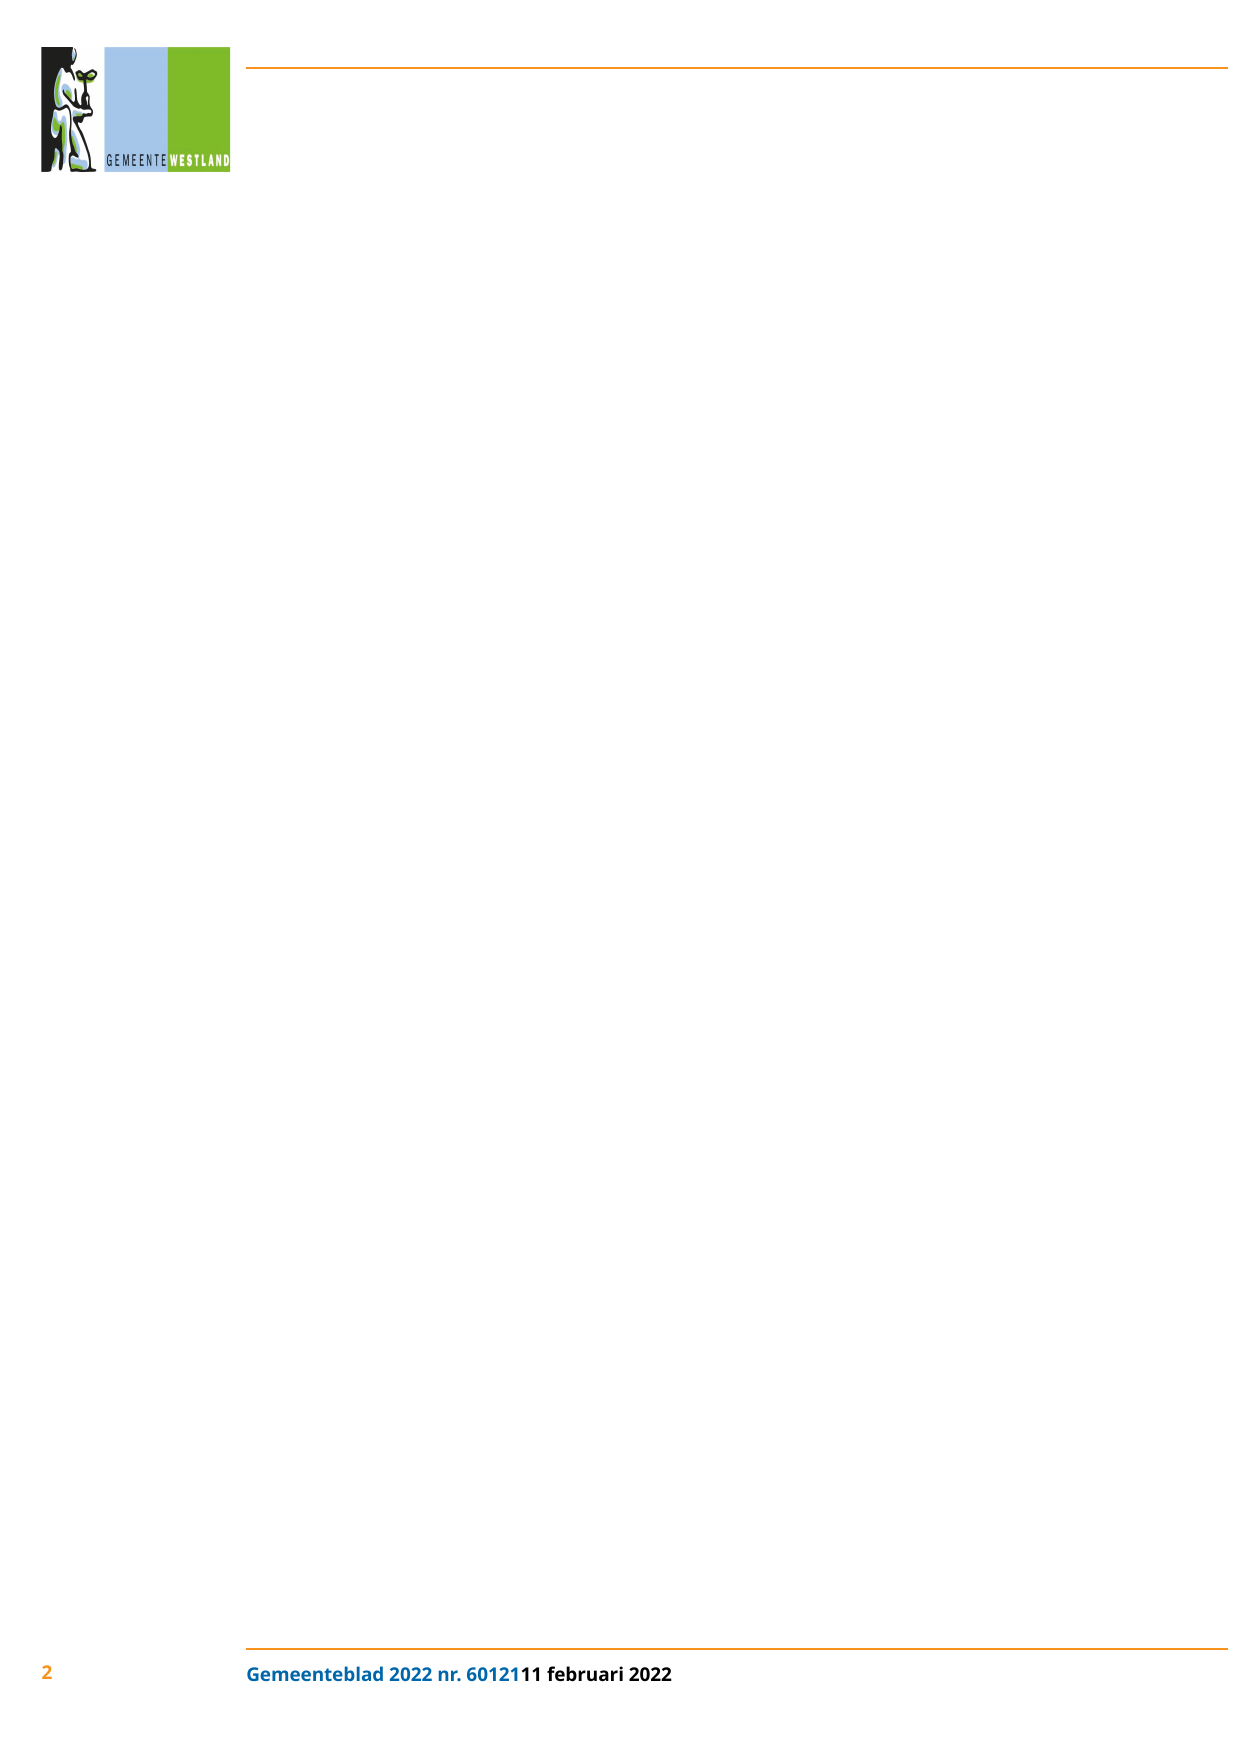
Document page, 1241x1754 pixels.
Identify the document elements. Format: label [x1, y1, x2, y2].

picture [41, 47, 231, 172]
